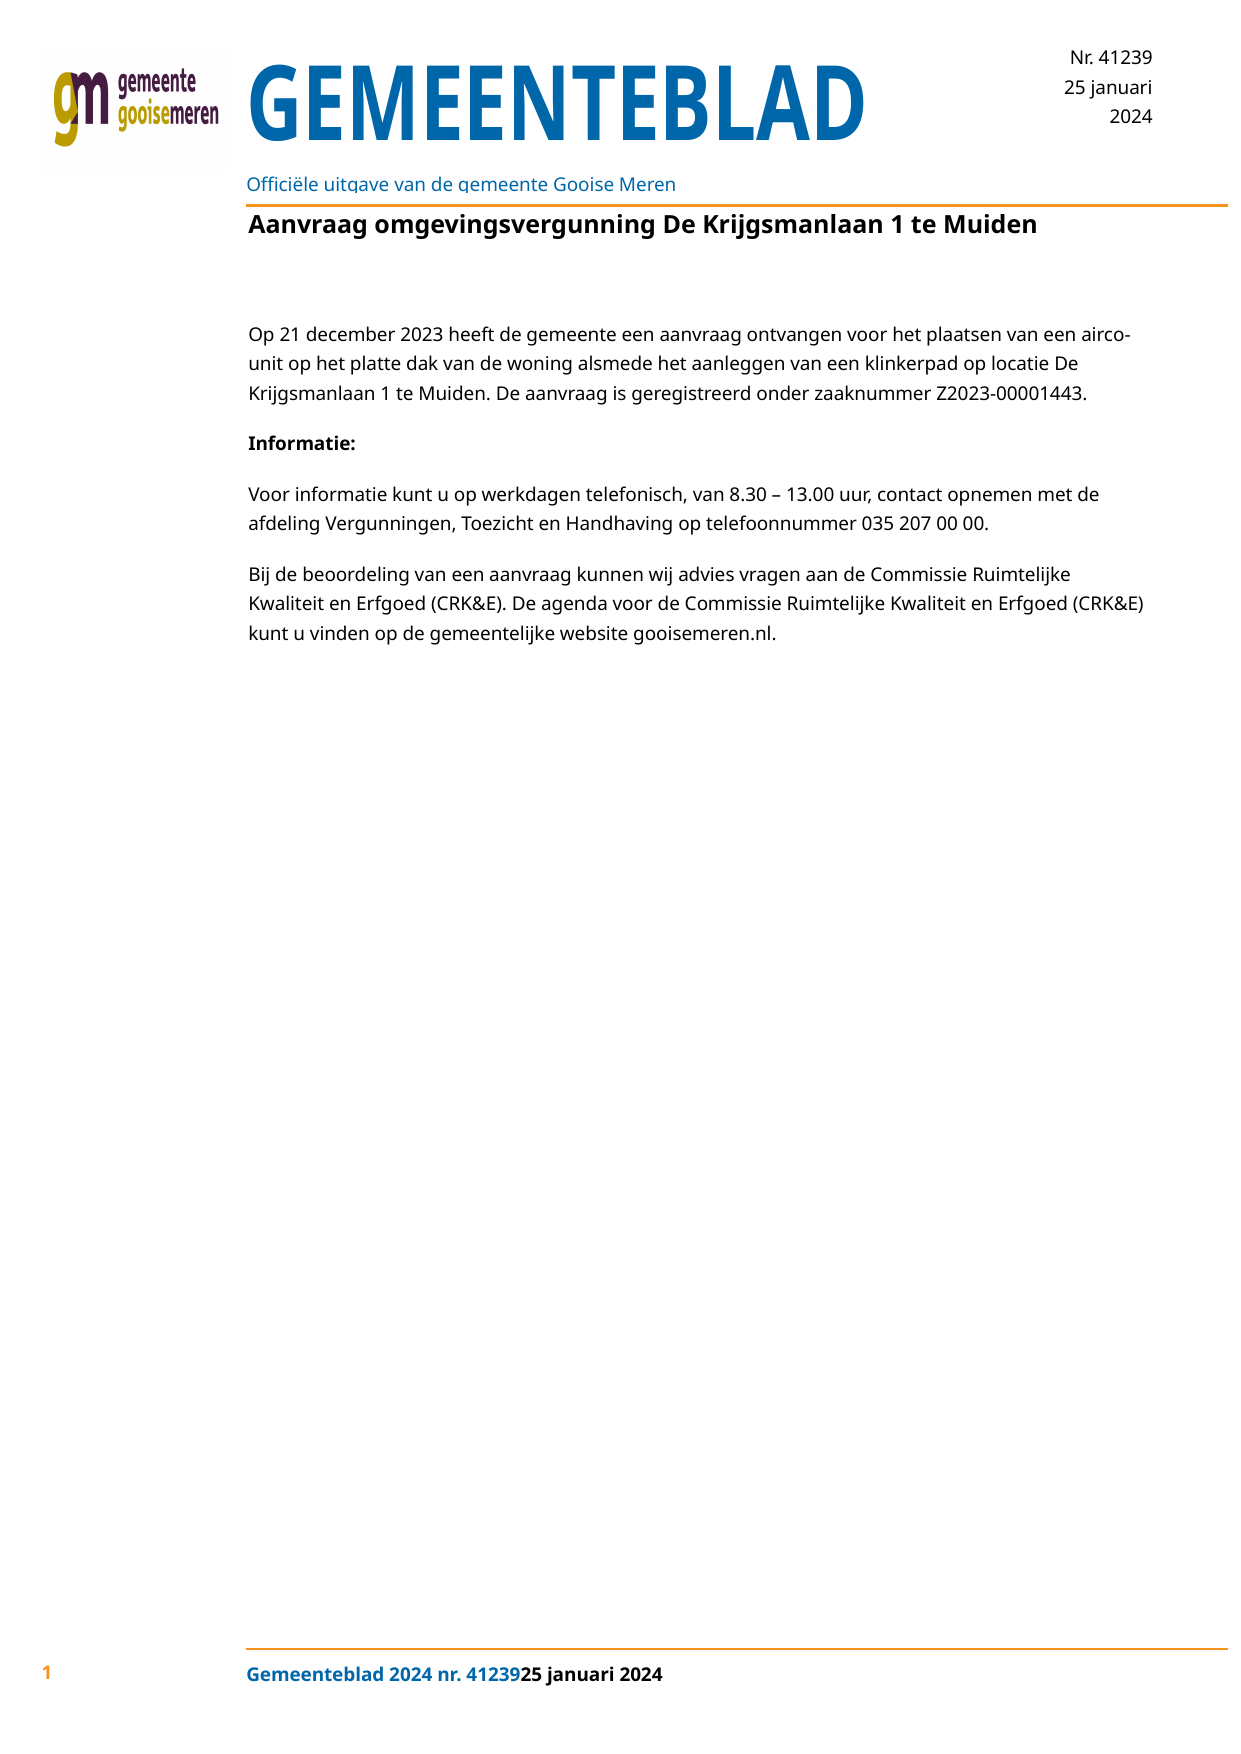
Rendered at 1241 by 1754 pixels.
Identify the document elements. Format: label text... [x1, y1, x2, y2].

picture [41, 47, 231, 172]
text Voor informatie kunt u op werkdagen telefonisch, van 8.30 – 13.00 uur, contact opnemen met de afdeling Vergunningen, Toezicht en Handhaving op telefoonnummer 035 207 00 00. [248, 481, 1152, 536]
text Bij de beoordeling van een aanvraag kunnen wij advies vragen aan de Commissie Ruimtelijke Kwaliteit en Erfgoed (CRK&E). De agenda voor de Commissie Ruimtelijke Kwaliteit en Erfgoed (CRK&E) kunt u vinden op de gemeentelijke website gooisemeren.nl. [248, 561, 1152, 646]
text Op 21 december 2023 heeft de gemeente een aanvraag ontvangen voor het plaatsen van een airco-unit op het platte dak van de woning alsmede het aanleggen van een klinkerpad op locatie De Krijgsmanlaan 1 te Muiden. De aanvraag is geregistreerd onder zaaknummer Z2023-00001443. [248, 321, 1152, 406]
text Informatie: [248, 430, 1152, 456]
text Aanvraag omgevingsvergunning De Krijgsmanlaan 1 te Muiden [248, 207, 1152, 241]
